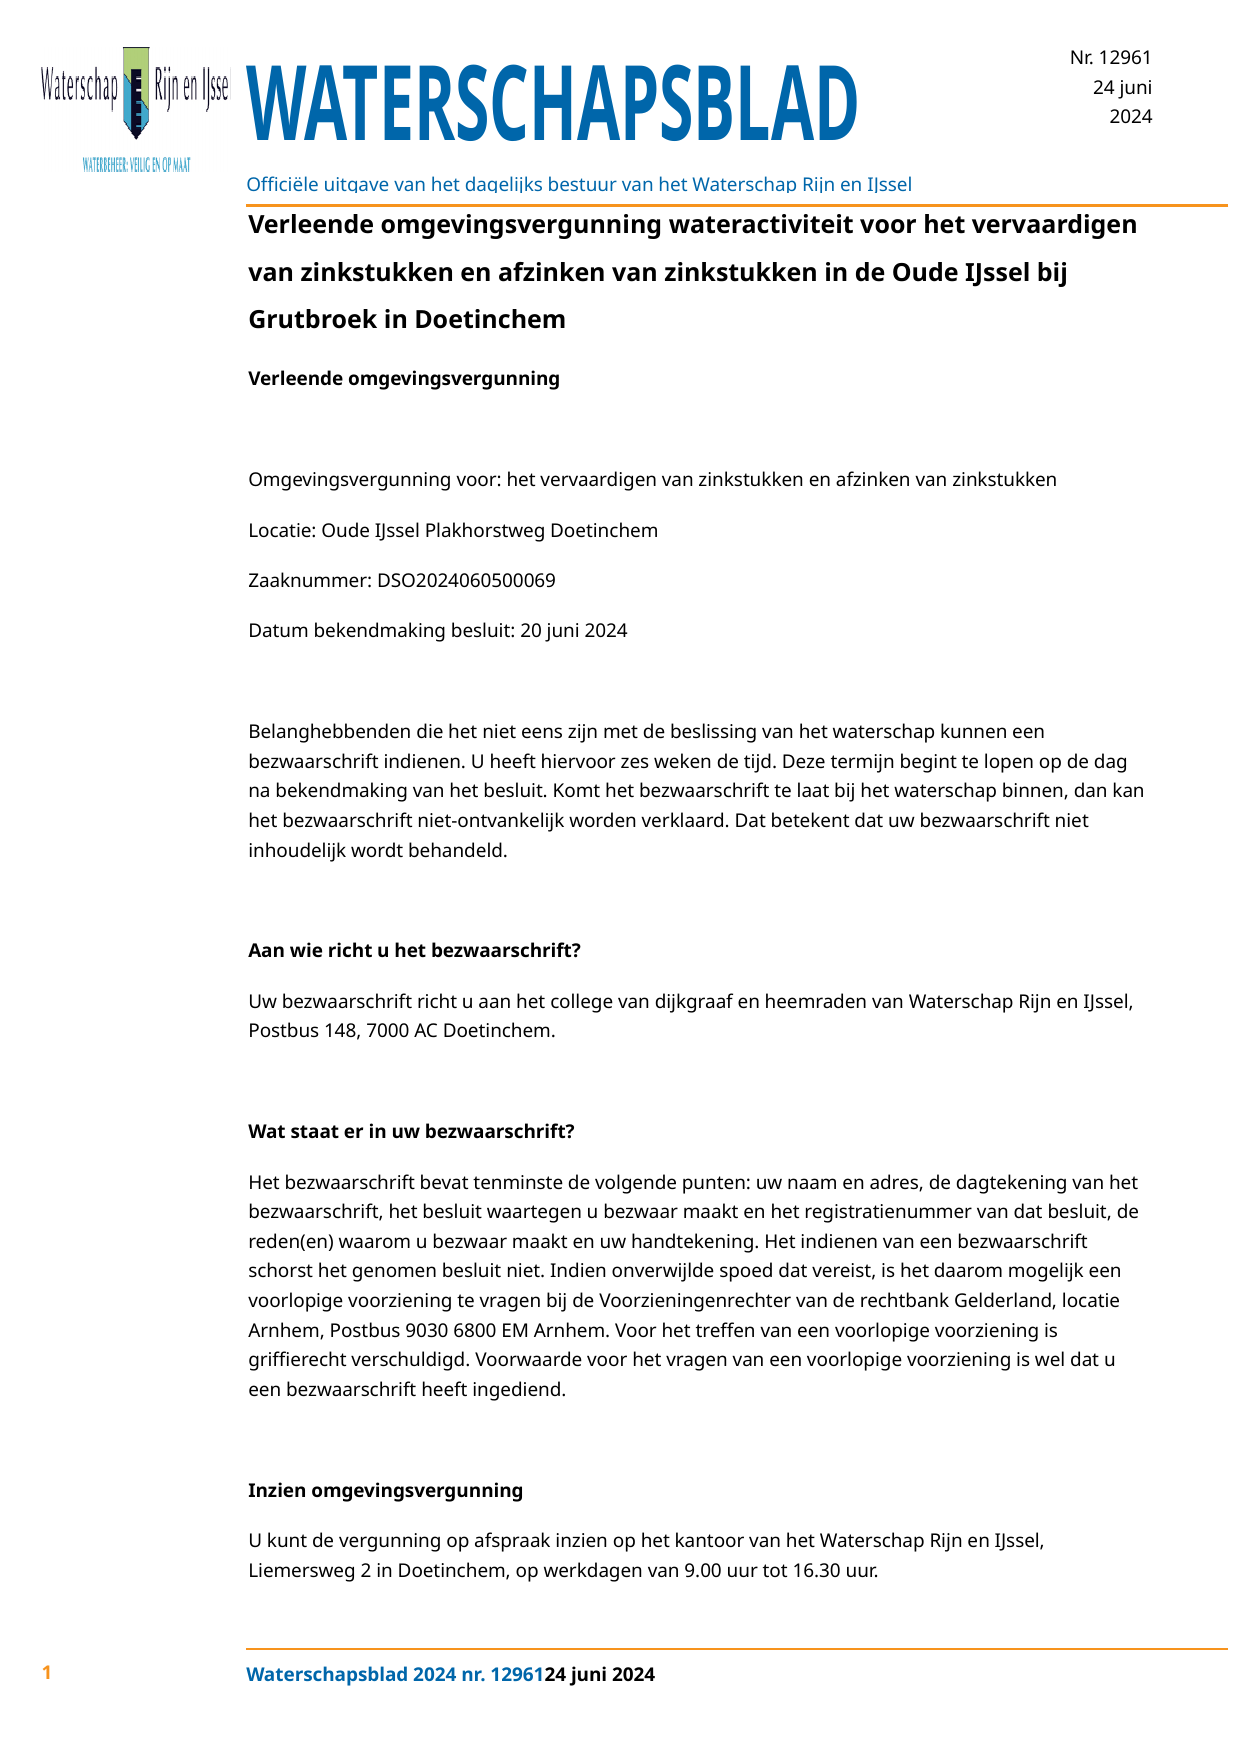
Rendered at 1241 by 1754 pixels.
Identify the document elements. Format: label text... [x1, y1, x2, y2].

text Wat staat er in uw bezwaarschrift? [248, 1118, 1152, 1144]
text Het bezwaarschrift bevat tenminste de volgende punten: uw naam en adres, de dagtekening van het bezwaarschrift, het besluit waartegen u bezwaar maakt en het registratienummer van dat besluit, de reden(en) waarom u bezwaar maakt en uw handtekening. Het indienen van een bezwaarschrift schorst het genomen besluit niet. Indien onverwijlde spoed dat vereist, is het daarom mogelijk een voorlopige voorziening te vragen bij de Voorzieningenrechter van de rechtbank Gelderland, locatie Arnhem, Postbus 9030 6800 EM Arnhem. Voor het treffen van een voorlopige voorziening is griffierecht verschuldigd. Voorwaarde voor het vragen van een voorlopige voorziening is wel dat u een bezwaarschrift heeft ingediend. [248, 1169, 1152, 1402]
text Verleende omgevingsvergunning wateractiviteit voor het vervaardigen van zinkstukken en afzinken van zinkstukken in de Oude IJssel bij Grutbroek in Doetinchem [248, 207, 1152, 336]
text Locatie: Oude IJssel Plakhorstweg Doetinchem [248, 517, 1152, 542]
text Datum bekendmaking besluit: 20 juni 2024 [248, 618, 1152, 643]
text Inzien omgevingsvergunning [248, 1477, 1152, 1502]
text Zaaknummer: DSO2024060500069 [248, 567, 1152, 593]
text Verleende omgevingsvergunning [248, 366, 1152, 391]
text Omgevingsvergunning voor: het vervaardigen van zinkstukken en afzinken van zinkstukken [248, 466, 1152, 492]
text Belanghebbenden die het niet eens zijn met de beslissing van het waterschap kunnen een bezwaarschrift indienen. U heeft hiervoor zes weken de tijd. Deze termijn begint te lopen op de dag na bekendmaking van het besluit. Komt het bezwaarschrift te laat bij het waterschap binnen, dan kan het bezwaarschrift niet-ontvankelijk worden verklaard. Dat betekent dat uw bezwaarschrift niet inhoudelijk wordt behandeld. [248, 718, 1152, 862]
text Uw bezwaarschrift richt u aan het college van dijkgraaf en heemraden van Waterschap Rijn en IJssel, Postbus 148, 7000 AC Doetinchem. [248, 988, 1152, 1043]
text Aan wie richt u het bezwaarschrift? [248, 938, 1152, 963]
text U kunt de vergunning op afspraak inzien op het kantoor van het Waterschap Rijn en IJssel, Liemersweg 2 in Doetinchem, op werkdagen van 9.00 uur tot 16.30 uur. [248, 1527, 1152, 1582]
picture [41, 47, 231, 172]
